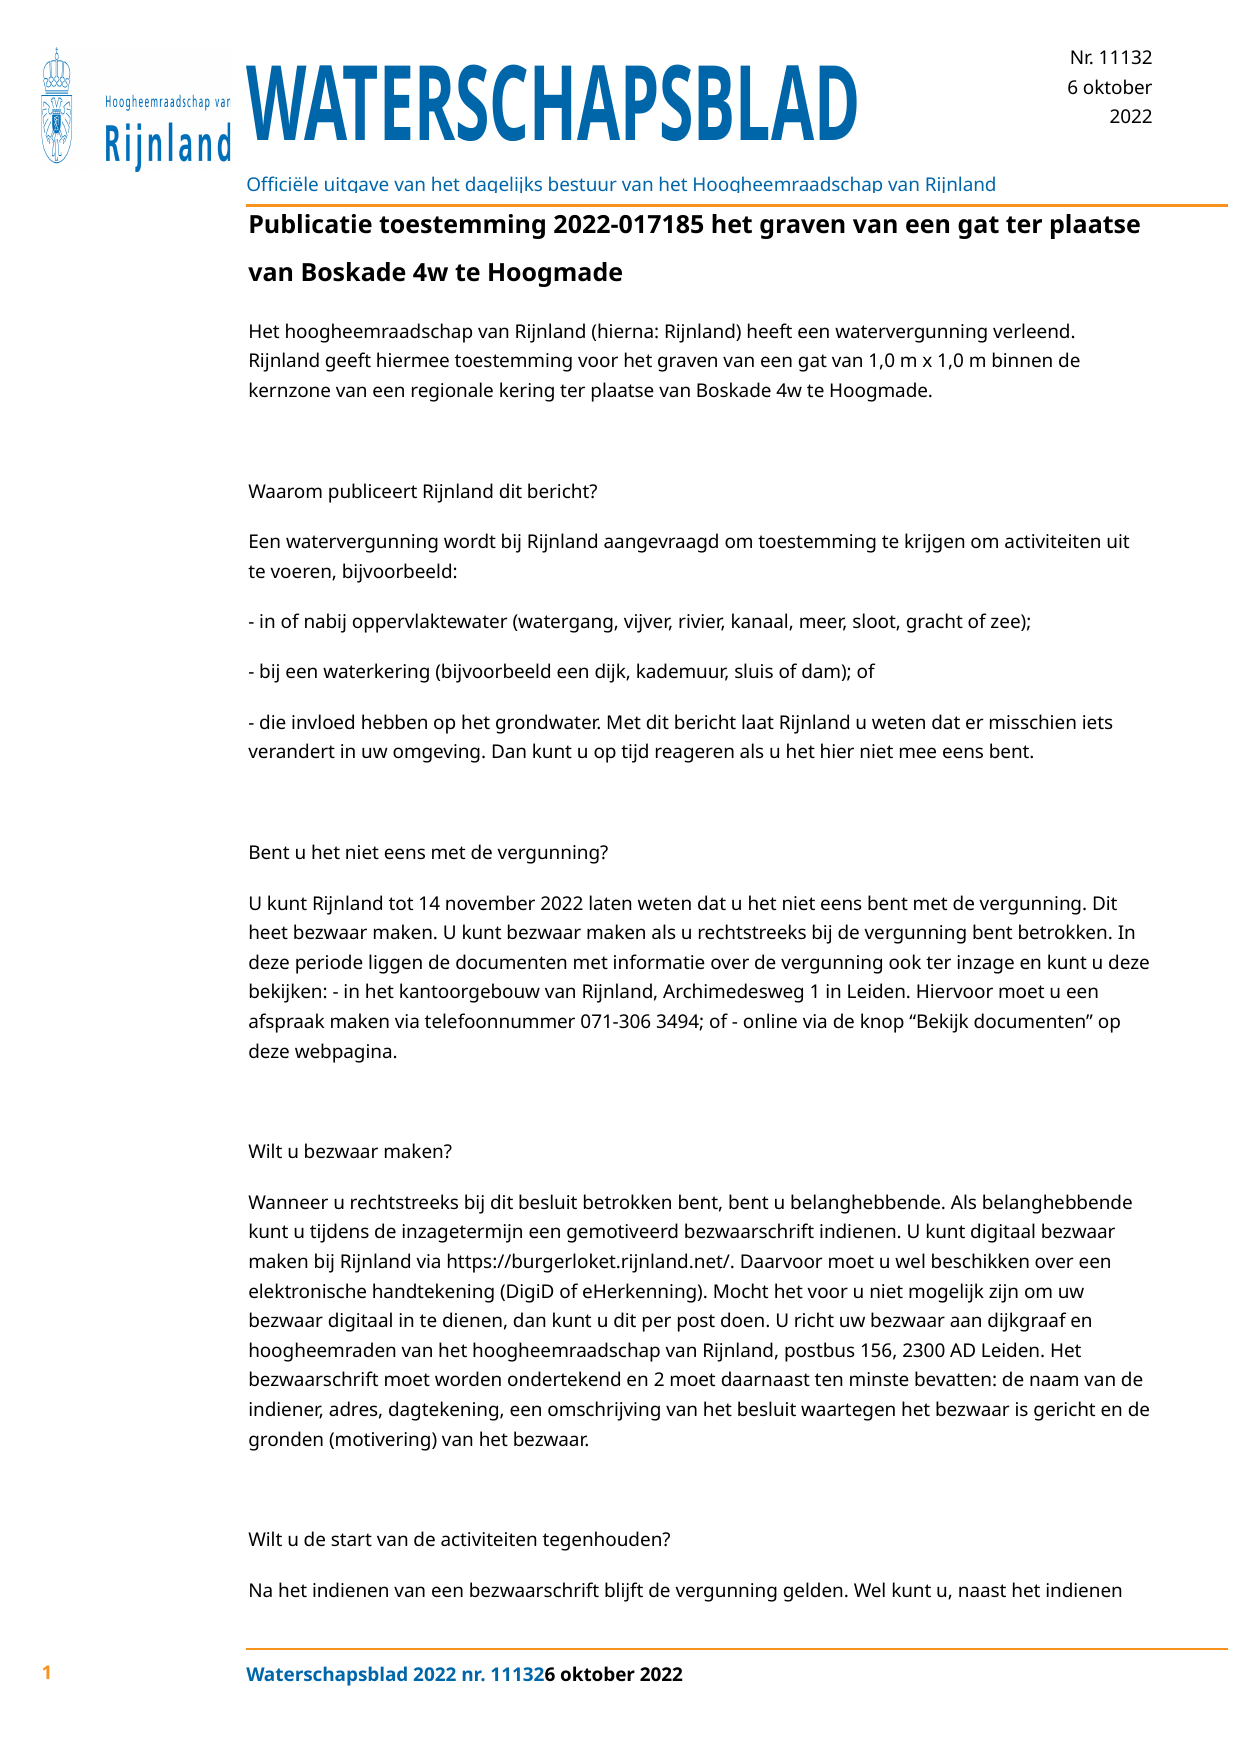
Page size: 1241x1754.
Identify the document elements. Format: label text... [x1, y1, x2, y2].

text Publicatie toestemming 2022-017185 het graven van een gat ter plaatse van Boskade 4w te Hoogmade [248, 207, 1152, 288]
text - die invloed hebben op het grondwater. Met dit bericht laat Rijnland u weten dat er misschien iets verandert in uw omgeving. Dan kunt u op tijd reageren als u het hier niet mee eens bent. [248, 709, 1152, 764]
text Wilt u bezwaar maken? [248, 1139, 1152, 1164]
text Na het indienen van een bezwaarschrift blijft de vergunning gelden. Wel kunt u, naast het indienen [248, 1577, 1152, 1603]
picture [41, 47, 231, 172]
text Waarom publiceert Rijnland dit bericht? [248, 478, 1152, 504]
text U kunt Rijnland tot 14 november 2022 laten weten dat u het niet eens bent met de vergunning. Dit heet bezwaar maken. U kunt bezwaar maken als u rechtstreeks bij de vergunning bent betrokken. In deze periode liggen de documenten met informatie over de vergunning ook ter inzage en kunt u deze bekijken: - in het kantoorgebouw van Rijnland, Archimedesweg 1 in Leiden. Hiervoor moet u een afspraak maken via telefoonnummer 071-306 3494; of - online via de knop “Bekijk documenten” op deze webpagina. [248, 890, 1152, 1064]
text Wilt u de start van de activiteiten tegenhouden? [248, 1527, 1152, 1552]
text Het hoogheemraadschap van Rijnland (hierna: Rijnland) heeft een watervergunning verleend. Rijnland geeft hiermee toestemming voor het graven van een gat van 1,0 m x 1,0 m binnen de kernzone van een regionale kering ter plaatse van Boskade 4w te Hoogmade. [248, 318, 1152, 403]
text Een watervergunning wordt bij Rijnland aangevraagd om toestemming te krijgen om activiteiten uit te voeren, bijvoorbeeld: [248, 528, 1152, 584]
text - in of nabij oppervlaktewater (watergang, vijver, rivier, kanaal, meer, sloot, gracht of zee); [248, 608, 1152, 634]
text - bij een waterkering (bijvoorbeeld een dijk, kademuur, sluis of dam); of [248, 659, 1152, 684]
text Wanneer u rechtstreeks bij dit besluit betrokken bent, bent u belanghebbende. Als belanghebbende kunt u tijdens de inzagetermijn een gemotiveerd bezwaarschrift indienen. U kunt digitaal bezwaar maken bij Rijnland via https://burgerloket.rijnland.net/. Daarvoor moet u wel beschikken over een elektronische handtekening (DigiD of eHerkenning). Mocht het voor u niet mogelijk zijn om uw bezwaar digitaal in te dienen, dan kunt u dit per post doen. U richt uw bezwaar aan dijkgraaf en hoogheemraden van het hoogheemraadschap van Rijnland, postbus 156, 2300 AD Leiden. Het bezwaarschrift moet worden ondertekend en 2 moet daarnaast ten minste bevatten: de naam van de indiener, adres, dagtekening, een omschrijving van het besluit waartegen het bezwaar is gericht en de gronden (motivering) van het bezwaar. [248, 1189, 1152, 1452]
text Bent u het niet eens met de vergunning? [248, 839, 1152, 865]
